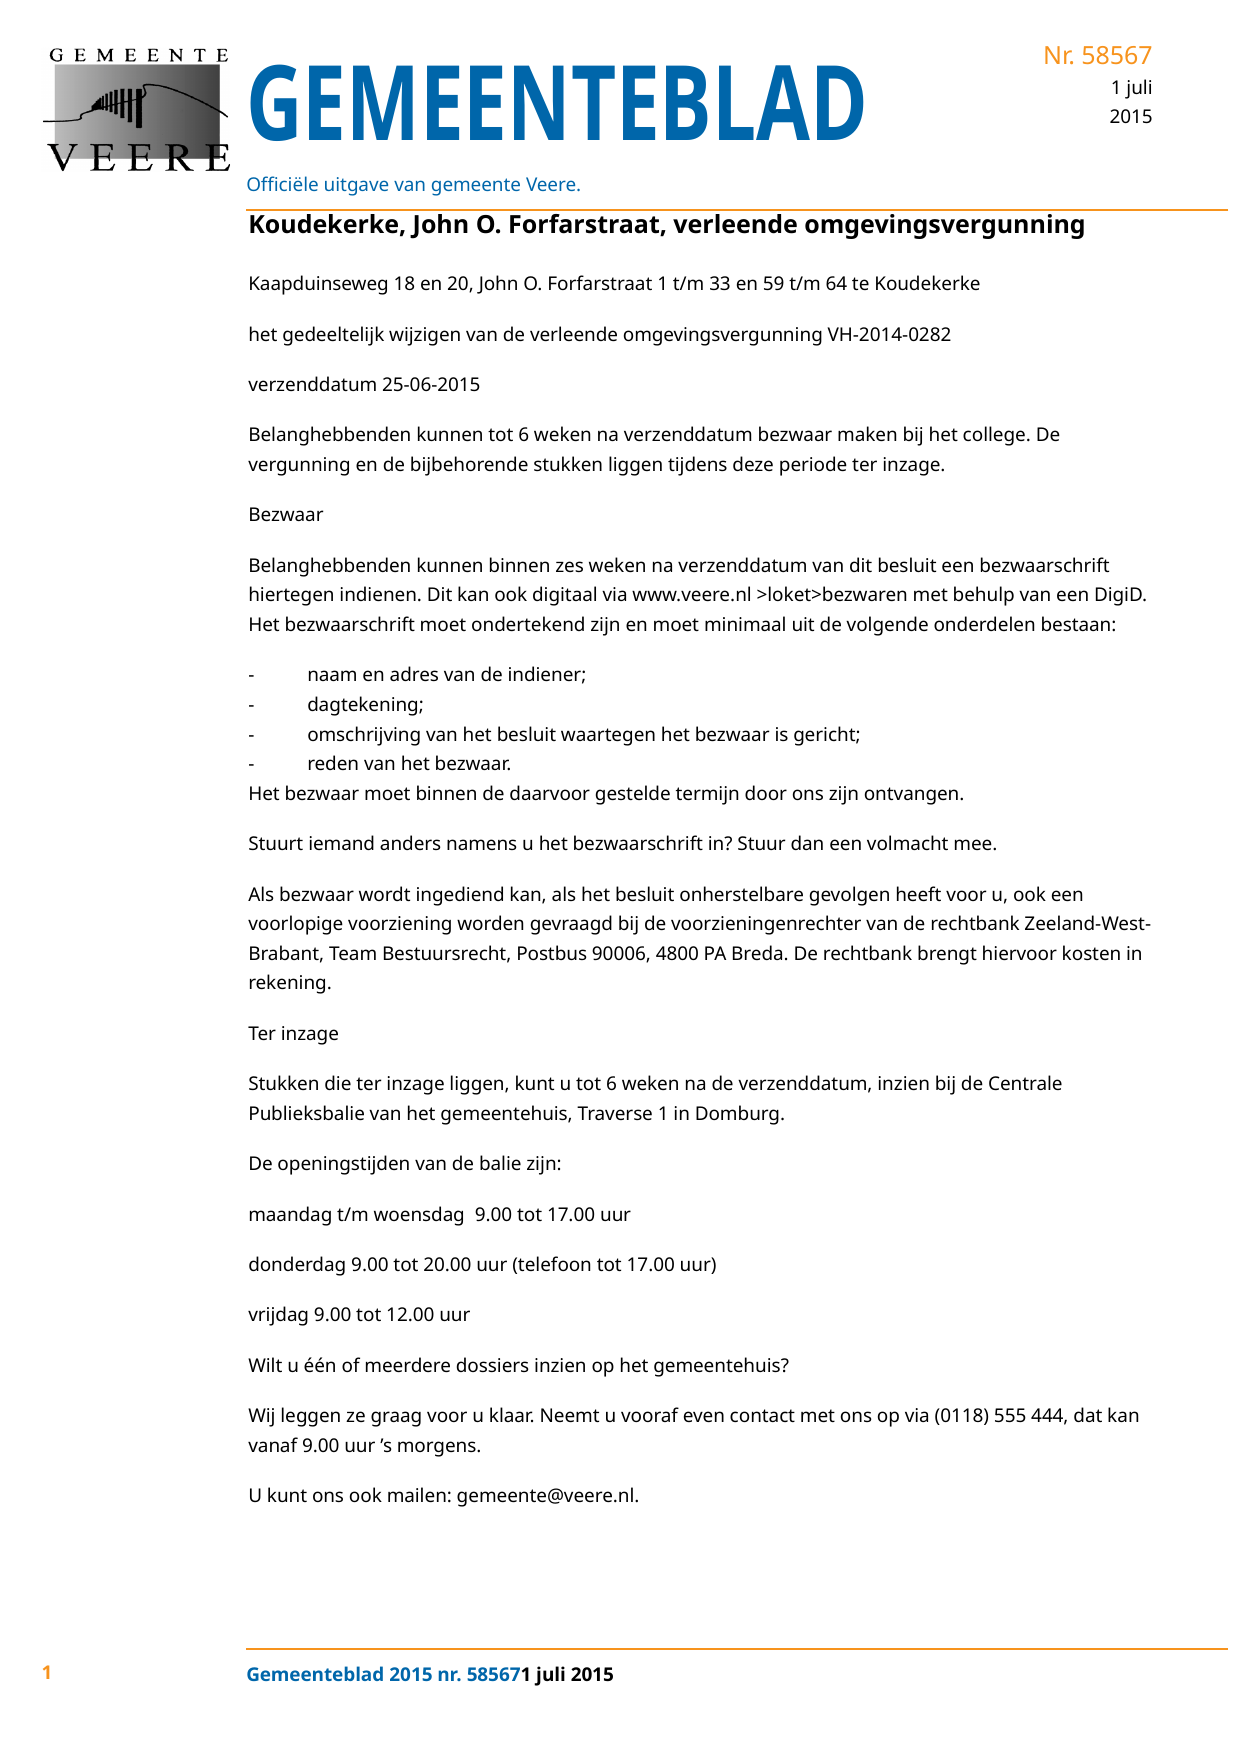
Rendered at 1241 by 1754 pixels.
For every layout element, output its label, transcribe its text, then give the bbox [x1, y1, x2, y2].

text Belanghebbenden kunnen tot 6 weken na verzenddatum bezwaar maken bij het college. De vergunning en de bijbehorende stukken liggen tijdens deze periode ter inzage. [248, 422, 1152, 477]
text Belanghebbenden kunnen binnen zes weken na verzenddatum van dit besluit een bezwaarschrift hiertegen indienen. Dit kan ook digitaal via www.veere.nl >loket>bezwaren met behulp van een DigiD. Het bezwaarschrift moet ondertekend zijn en moet minimaal uit de volgende onderdelen bestaan: [248, 552, 1152, 637]
text Als bezwaar wordt ingediend kan, als het besluit onherstelbare gevolgen heeft voor u, ook een voorlopige voorziening worden gevraagd bij de voorzieningenrechter van de rechtbank Zeeland-West-Brabant, Team Bestuursrecht, Postbus 90006, 4800 PA Breda. De rechtbank brengt hiervoor kosten in rekening. [248, 881, 1152, 995]
text De openingstijden van de balie zijn: [248, 1150, 1152, 1176]
text Stuurt iemand anders namens u het bezwaarschrift in? Stuur dan een volmacht mee. [248, 830, 1152, 856]
list reden van het bezwaar. [248, 750, 1152, 776]
text U kunt ons ook mailen: gemeente@veere.nl. [248, 1482, 1152, 1508]
list dagtekening; [248, 691, 1152, 717]
text Stukken die ter inzage liggen, kunt u tot 6 weken na de verzenddatum, inzien bij de Centrale Publieksbalie van het gemeentehuis, Traverse 1 in Domburg. [248, 1070, 1152, 1126]
picture [41, 47, 231, 172]
text verzenddatum 25-06-2015 [248, 371, 1152, 397]
text het gedeeltelijk wijzigen van de verleende omgevingsvergunning VH-2014-0282 [248, 321, 1152, 346]
text vrijdag 9.00 tot 12.00 uur [248, 1302, 1152, 1327]
text Bezwaar [248, 502, 1152, 527]
text Ter inzage [248, 1020, 1152, 1046]
text donderdag 9.00 tot 20.00 uur (telefoon tot 17.00 uur) [248, 1251, 1152, 1277]
list omschrijving van het besluit waartegen het bezwaar is gericht; [248, 721, 1152, 746]
text Koudekerke, John O. Forfarstraat, verleende omgevingsvergunning [248, 211, 1152, 241]
text Wij leggen ze graag voor u klaar. Neemt u vooraf even contact met ons op via (0118) 555 444, dat kan vanaf 9.00 uur ’s morgens. [248, 1402, 1152, 1458]
text maandag t/m woensdag 9.00 tot 17.00 uur [248, 1201, 1152, 1226]
text Kaapduinseweg 18 en 20, John O. Forfarstraat 1 t/m 33 en 59 t/m 64 te Koudekerke [248, 270, 1152, 296]
text Het bezwaar moet binnen de daarvoor gestelde termijn door ons zijn ontvangen. [248, 780, 1152, 806]
list naam en adres van de indiener; [248, 662, 1152, 687]
text Wilt u één of meerdere dossiers inzien op het gemeentehuis? [248, 1352, 1152, 1378]
